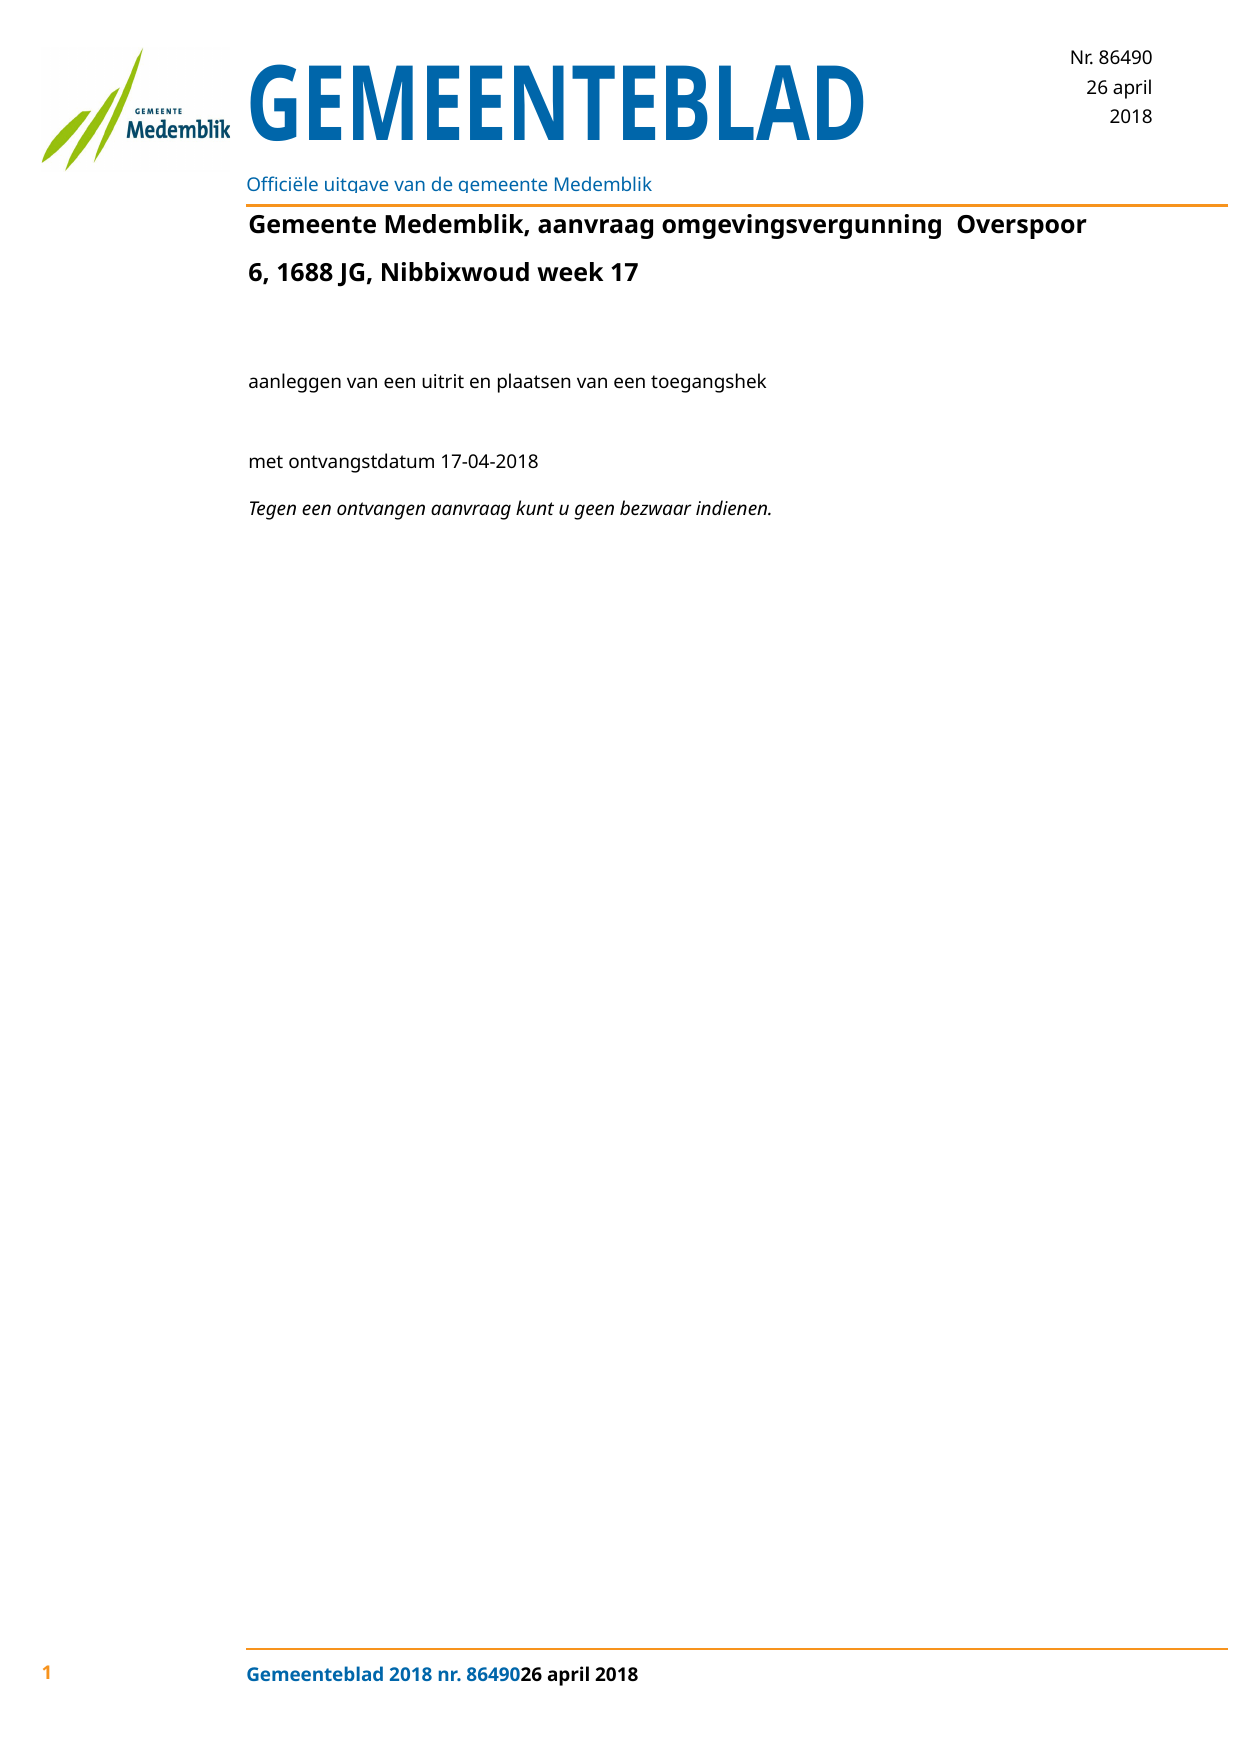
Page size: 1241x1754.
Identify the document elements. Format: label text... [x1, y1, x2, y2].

text Gemeente Medemblik, aanvraag omgevingsvergunning Overspoor 6, 1688 JG, Nibbixwoud week 17 [248, 207, 1152, 288]
text met ontvangstdatum 17-04-2018 [248, 448, 1152, 473]
picture [41, 47, 231, 172]
text Tegen een ontvangen aanvraag kunt u geen bezwaar indienen. [248, 496, 1152, 521]
table_header aanleggen van een uitrit en plaatsen van een toegangshek [248, 369, 1152, 394]
